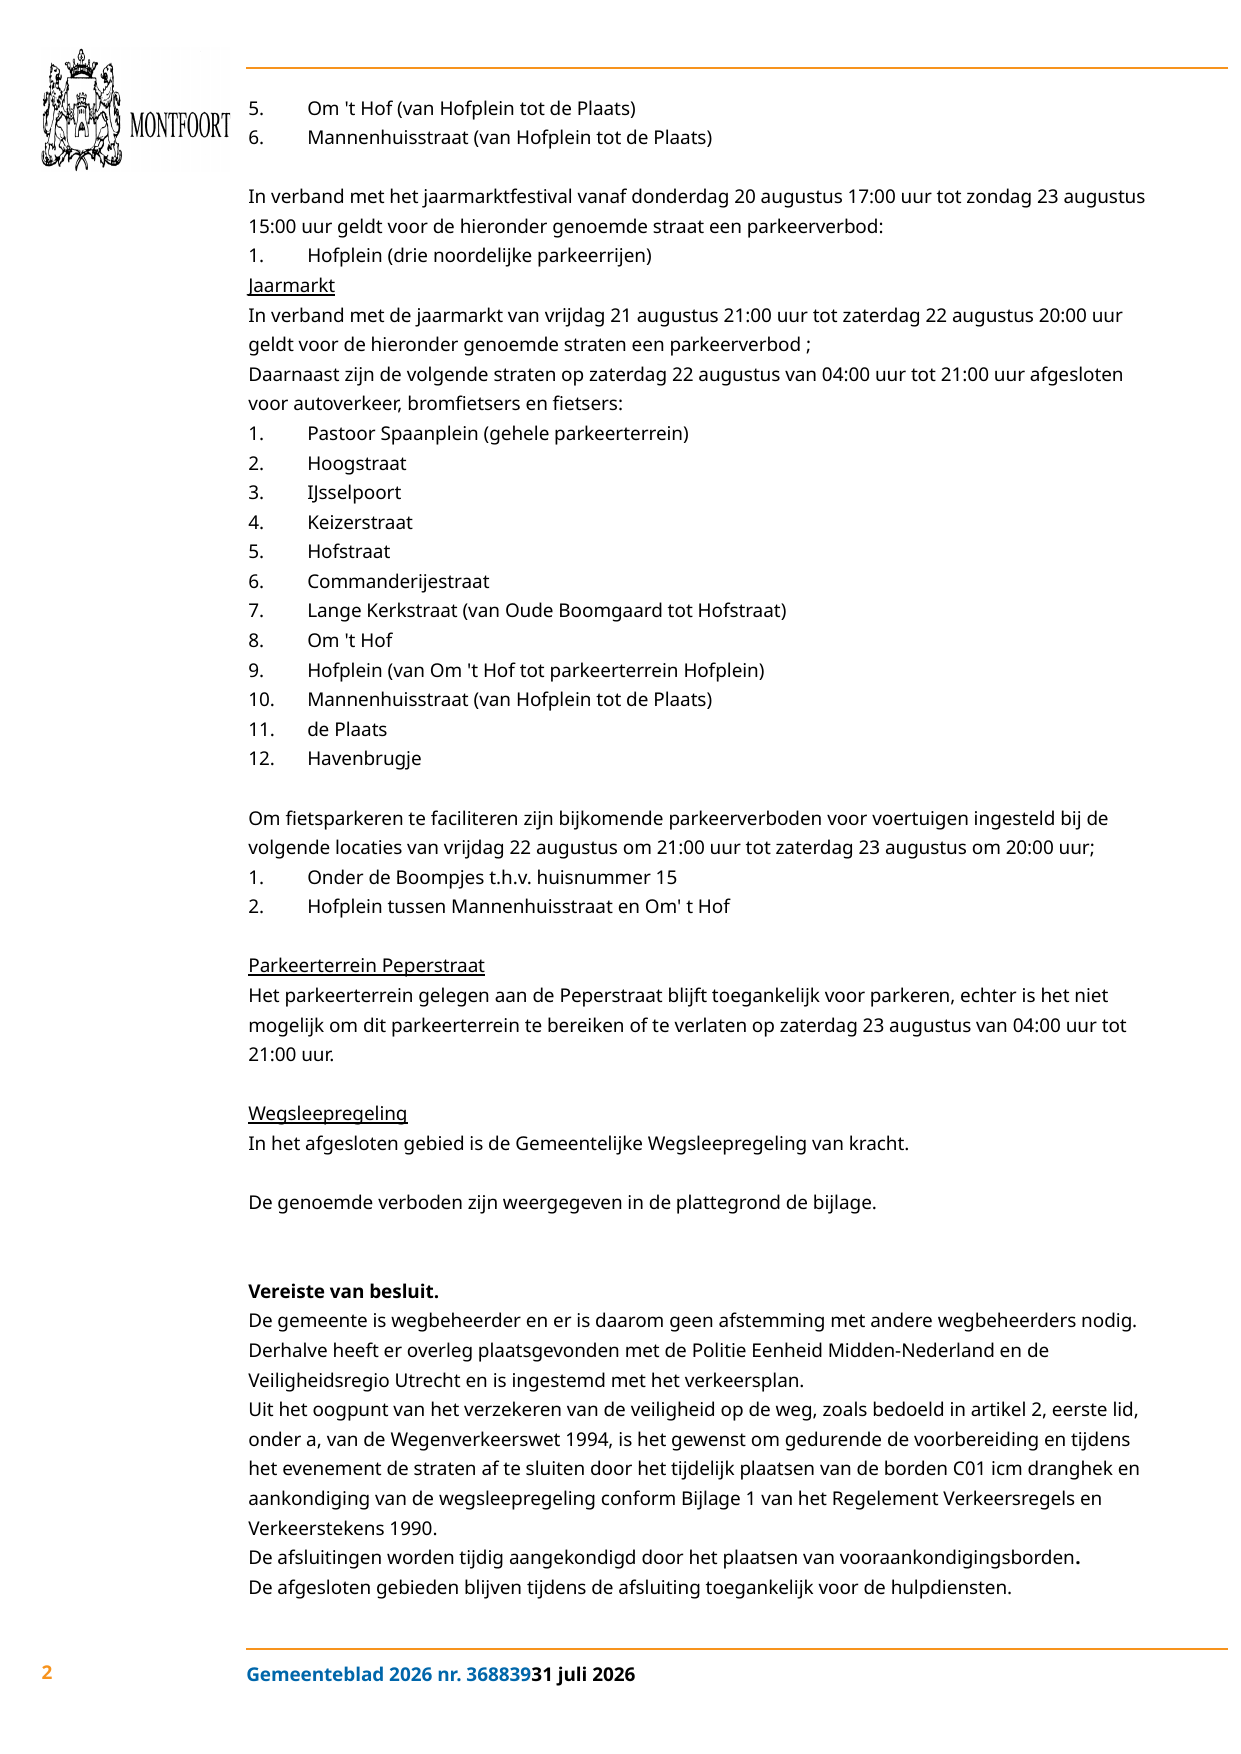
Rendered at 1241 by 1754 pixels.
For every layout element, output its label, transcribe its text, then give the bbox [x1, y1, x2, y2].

list Keizerstraat [248, 509, 1152, 535]
list Hoogstraat [248, 450, 1152, 476]
list Mannenhuisstraat (van Hofplein tot de Plaats) [248, 124, 1152, 150]
text Wegsleepregeling [248, 1101, 1152, 1126]
list Hofplein (drie noordelijke parkeerrijen) [248, 243, 1152, 268]
list IJsselpoort [248, 479, 1152, 505]
text In verband met de jaarmarkt van vrijdag 21 augustus 21:00 uur tot zaterdag 22 augustus 20:00 uur geldt voor de hieronder genoemde straten een parkeerverbod ; [248, 302, 1152, 357]
text In verband met het jaarmarktfestival vanaf donderdag 20 augustus 17:00 uur tot zondag 23 augustus 15:00 uur geldt voor de hieronder genoemde straat een parkeerverbod: [248, 183, 1152, 239]
text Om fietsparkeren te faciliteren zijn bijkomende parkeerverboden voor voertuigen ingesteld bij de volgende locaties van vrijdag 22 augustus om 21:00 uur tot zaterdag 23 augustus om 20:00 uur; [248, 805, 1152, 860]
list Hofplein tussen Mannenhuisstraat en Om' t Hof [248, 893, 1152, 919]
list Havenbrugje [248, 746, 1152, 771]
text Vereiste van besluit. [248, 1278, 1152, 1304]
picture [41, 47, 231, 172]
text Jaarmarkt [248, 272, 1152, 298]
list Mannenhuisstraat (van Hofplein tot de Plaats) [248, 686, 1152, 712]
list Om 't Hof (van Hofplein tot de Plaats) [248, 95, 1152, 121]
text De afsluitingen worden tijdig aangekondigd door het plaatsen van vooraankondigingsborden. [248, 1544, 1152, 1570]
list Lange Kerkstraat (van Oude Boomgaard tot Hofstraat) [248, 598, 1152, 623]
list Hofplein (van Om 't Hof tot parkeerterrein Hofplein) [248, 657, 1152, 683]
text De gemeente is wegbeheerder en er is daarom geen afstemming met andere wegbeheerders nodig. Derhalve heeft er overleg plaatsgevonden met de Politie Eenheid Midden-Nederland en de Veiligheidsregio Utrecht en is ingestemd met het verkeersplan. [248, 1308, 1152, 1393]
list Pastoor Spaanplein (gehele parkeerterrein) [248, 420, 1152, 446]
text In het afgesloten gebied is de Gemeentelijke Wegsleepregeling van kracht. [248, 1130, 1152, 1156]
text Uit het oogpunt van het verzekeren van de veiligheid op de weg, zoals bedoeld in artikel 2, eerste lid, onder a, van de Wegenverkeerswet 1994, is het gewenst om gedurende de voorbereiding en tijdens het evenement de straten af te sluiten door het tijdelijk plaatsen van de borden C01 icm dranghek en aankondiging van de wegsleepregeling conform Bijlage 1 van het Regelement Verkeersregels en Verkeerstekens 1990. [248, 1396, 1152, 1541]
text Daarnaast zijn de volgende straten op zaterdag 22 augustus van 04:00 uur tot 21:00 uur afgesloten voor autoverkeer, bromfietsers en fietsers: [248, 361, 1152, 416]
list de Plaats [248, 716, 1152, 742]
text De genoemde verboden zijn weergegeven in de plattegrond de bijlage. [248, 1189, 1152, 1215]
text De afgesloten gebieden blijven tijdens de afsluiting toegankelijk voor de hulpdiensten. [248, 1574, 1152, 1600]
list Om 't Hof [248, 627, 1152, 653]
list Onder de Boompjes t.h.v. huisnummer 15 [248, 864, 1152, 890]
list Hofstraat [248, 538, 1152, 564]
text Parkeerterrein Peperstraat [248, 953, 1152, 978]
text Het parkeerterrein gelegen aan de Peperstraat blijft toegankelijk voor parkeren, echter is het niet mogelijk om dit parkeerterrein te bereiken of te verlaten op zaterdag 23 augustus van 04:00 uur tot 21:00 uur. [248, 982, 1152, 1067]
list Commanderijestraat [248, 568, 1152, 594]
